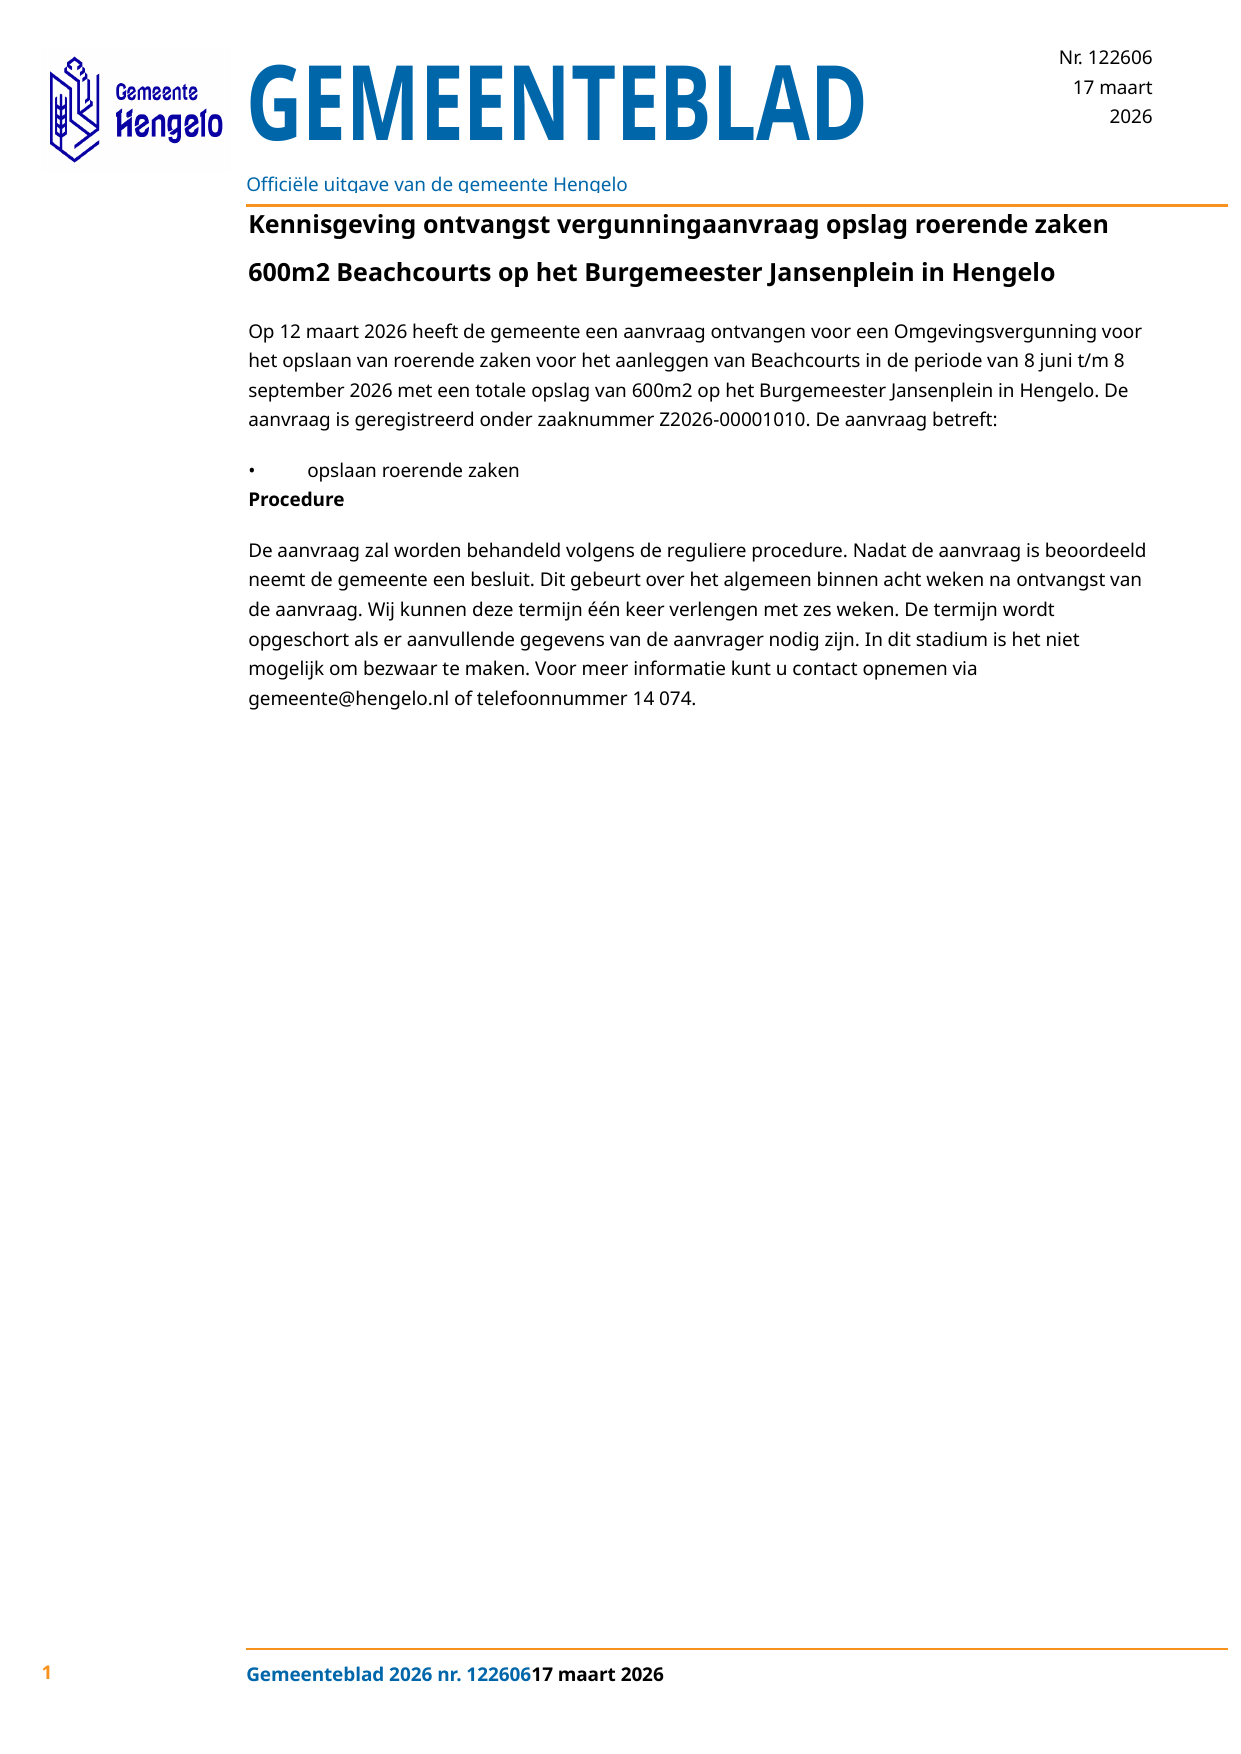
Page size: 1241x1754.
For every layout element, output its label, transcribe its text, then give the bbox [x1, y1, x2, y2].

text De aanvraag zal worden behandeld volgens de reguliere procedure. Nadat de aanvraag is beoordeeld neemt de gemeente een besluit. Dit gebeurt over het algemeen binnen acht weken na ontvangst van de aanvraag. Wij kunnen deze termijn één keer verlengen met zes weken. De termijn wordt opgeschort als er aanvullende gegevens van de aanvrager nodig zijn. In dit stadium is het niet mogelijk om bezwaar te maken. Voor meer informatie kunt u contact opnemen via gemeente@hengelo.nl of telefoonnummer 14 074. [248, 537, 1152, 711]
text Procedure [248, 487, 1152, 512]
picture [41, 47, 231, 172]
text Op 12 maart 2026 heeft de gemeente een aanvraag ontvangen voor een Omgevingsvergunning voor het opslaan van roerende zaken voor het aanleggen van Beachcourts in de periode van 8 juni t/m 8 september 2026 met een totale opslag van 600m2 op het Burgemeester Jansenplein in Hengelo. De aanvraag is geregistreerd onder zaaknummer Z2026-00001010. De aanvraag betreft: [248, 318, 1152, 432]
list opslaan roerende zaken [248, 457, 1152, 483]
text Kennisgeving ontvangst vergunningaanvraag opslag roerende zaken 600m2 Beachcourts op het Burgemeester Jansenplein in Hengelo [248, 207, 1152, 288]
